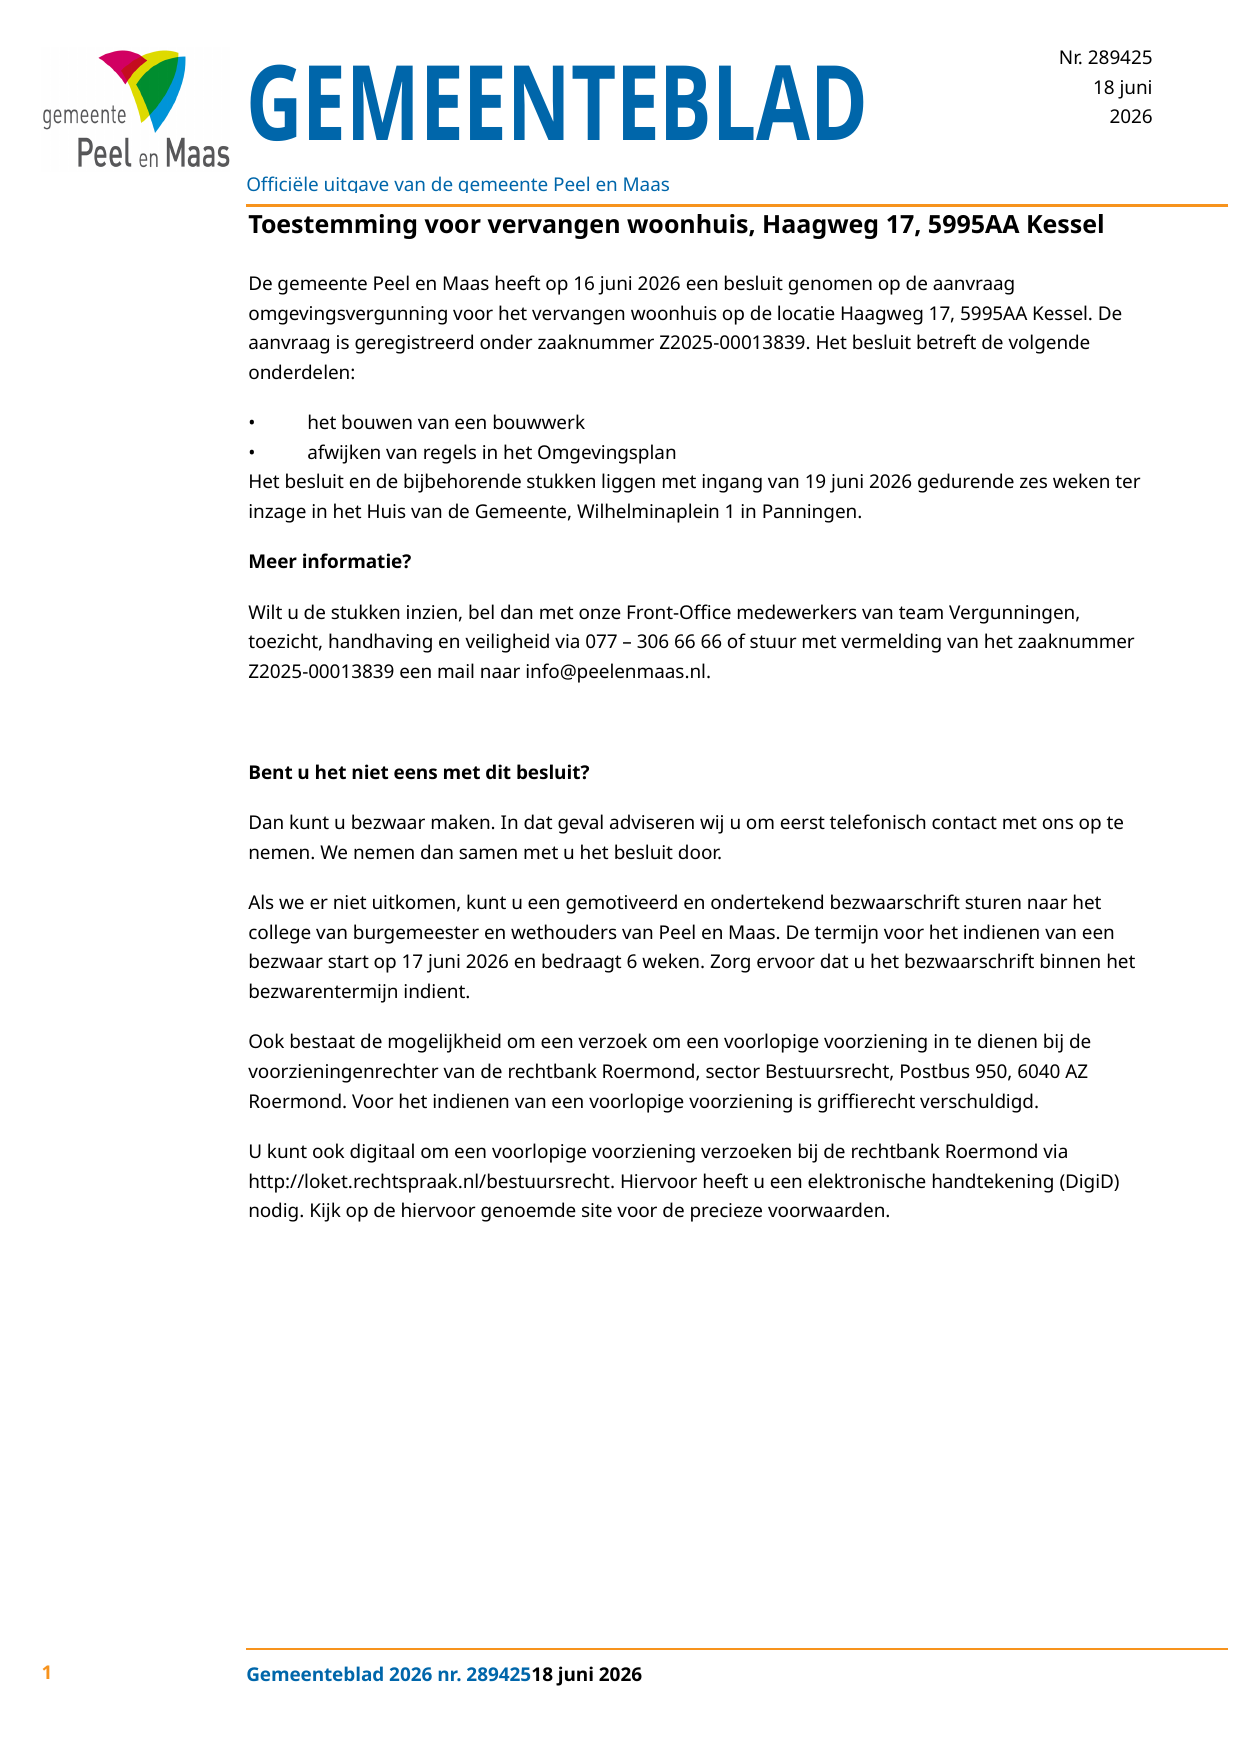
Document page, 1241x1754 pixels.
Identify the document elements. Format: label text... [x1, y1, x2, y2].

text De gemeente Peel en Maas heeft op 16 juni 2026 een besluit genomen op de aanvraag omgevingsvergunning voor het vervangen woonhuis op de locatie Haagweg 17, 5995AA Kessel. De aanvraag is geregistreerd onder zaaknummer Z2025-00013839. Het besluit betreft de volgende onderdelen: [248, 270, 1152, 385]
text Dan kunt u bezwaar maken. In dat geval adviseren wij u om eerst telefonisch contact met ons op te nemen. We nemen dan samen met u het besluit door. [248, 809, 1152, 865]
list afwijken van regels in het Omgevingsplan [248, 439, 1152, 465]
text Toestemming voor vervangen woonhuis, Haagweg 17, 5995AA Kessel [248, 207, 1152, 241]
text Bent u het niet eens met dit besluit? [248, 759, 1152, 785]
text Meer informatie? [248, 549, 1152, 574]
text Wilt u de stukken inzien, bel dan met onze Front-Office medewerkers van team Vergunningen, toezicht, handhaving en veiligheid via 077 – 306 66 66 of stuur met vermelding van het zaaknummer Z2025-00013839 een mail naar info@peelenmaas.nl. [248, 599, 1152, 684]
text Ook bestaat de mogelijkheid om een verzoek om een voorlopige voorziening in te dienen bij de voorzieningenrechter van de rechtbank Roermond, sector Bestuursrecht, Postbus 950, 6040 AZ Roermond. Voor het indienen van een voorlopige voorziening is griffierecht verschuldigd. [248, 1029, 1152, 1113]
text Als we er niet uitkomen, kunt u een gemotiveerd en ondertekend bezwaarschrift sturen naar het college van burgemeester en wethouders van Peel en Maas. De termijn voor het indienen van een bezwaar start op 17 juni 2026 en bedraagt 6 weken. Zorg ervoor dat u het bezwaarschrift binnen het bezwarentermijn indient. [248, 889, 1152, 1004]
text Het besluit en de bijbehorende stukken liggen met ingang van 19 juni 2026 gedurende zes weken ter inzage in het Huis van de Gemeente, Wilhelminaplein 1 in Panningen. [248, 469, 1152, 524]
picture [41, 47, 231, 172]
text U kunt ook digitaal om een voorlopige voorziening verzoeken bij de rechtbank Roermond via http://loket.rechtspraak.nl/bestuursrecht. Hiervoor heeft u een elektronische handtekening (DigiD) nodig. Kijk op de hiervoor genoemde site voor de precieze voorwaarden. [248, 1138, 1152, 1223]
list het bouwen van een bouwwerk [248, 409, 1152, 435]
